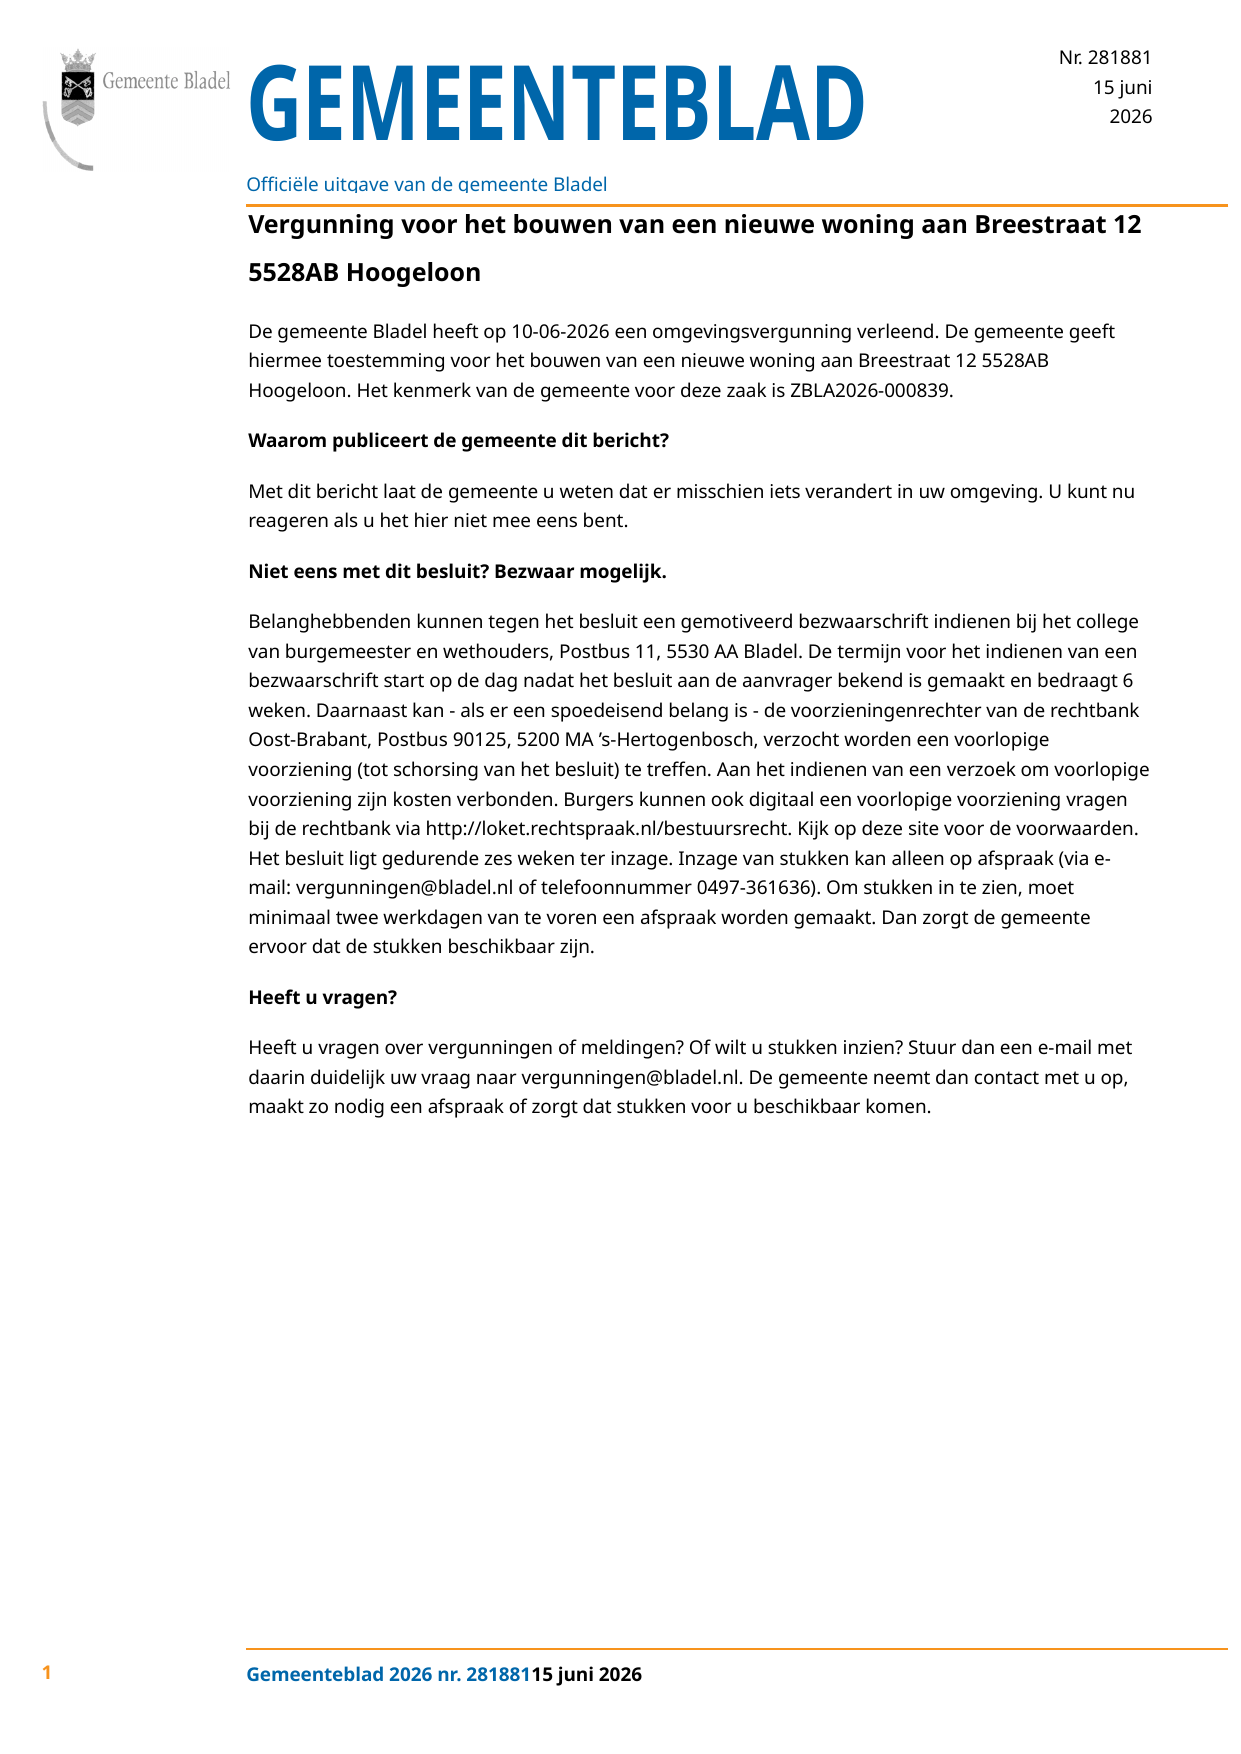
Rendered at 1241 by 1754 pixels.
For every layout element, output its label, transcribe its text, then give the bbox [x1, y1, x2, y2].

text De gemeente Bladel heeft op 10-06-2026 een omgevingsvergunning verleend. De gemeente geeft hiermee toestemming voor het bouwen van een nieuwe woning aan Breestraat 12 5528AB Hoogeloon. Het kenmerk van de gemeente voor deze zaak is ZBLA2026-000839. [248, 318, 1152, 403]
text Waarom publiceert de gemeente dit bericht? [248, 427, 1152, 453]
text Belanghebbenden kunnen tegen het besluit een gemotiveerd bezwaarschrift indienen bij het college van burgemeester en wethouders, Postbus 11, 5530 AA Bladel. De termijn voor het indienen van een bezwaarschrift start op de dag nadat het besluit aan de aanvrager bekend is gemaakt en bedraagt 6 weken. Daarnaast kan - als er een spoedeisend belang is - de voorzieningenrechter van de rechtbank Oost-Brabant, Postbus 90125, 5200 MA ’s-Hertogenbosch, verzocht worden een voorlopige voorziening (tot schorsing van het besluit) te treffen. Aan het indienen van een verzoek om voorlopige voorziening zijn kosten verbonden. Burgers kunnen ook digitaal een voorlopige voorziening vragen bij de rechtbank via http://loket.rechtspraak.nl/bestuursrecht. Kijk op deze site voor de voorwaarden. Het besluit ligt gedurende zes weken ter inzage. Inzage van stukken kan alleen op afspraak (via e-mail: vergunningen@bladel.nl of telefoonnummer 0497-361636). Om stukken in te zien, moet minimaal twee werkdagen van te voren een afspraak worden gemaakt. Dan zorgt de gemeente ervoor dat de stukken beschikbaar zijn. [248, 608, 1152, 959]
text Niet eens met dit besluit? Bezwaar mogelijk. [248, 558, 1152, 584]
picture [41, 47, 231, 172]
text Vergunning voor het bouwen van een nieuwe woning aan Breestraat 12 5528AB Hoogeloon [248, 207, 1152, 288]
text Heeft u vragen? [248, 984, 1152, 1010]
text Heeft u vragen over vergunningen of meldingen? Of wilt u stukken inzien? Stuur dan een e-mail met daarin duidelijk uw vraag naar vergunningen@bladel.nl. De gemeente neemt dan contact met u op, maakt zo nodig een afspraak of zorgt dat stukken voor u beschikbaar komen. [248, 1034, 1152, 1119]
text Met dit bericht laat de gemeente u weten dat er misschien iets verandert in uw omgeving. U kunt nu reageren als u het hier niet mee eens bent. [248, 478, 1152, 533]
